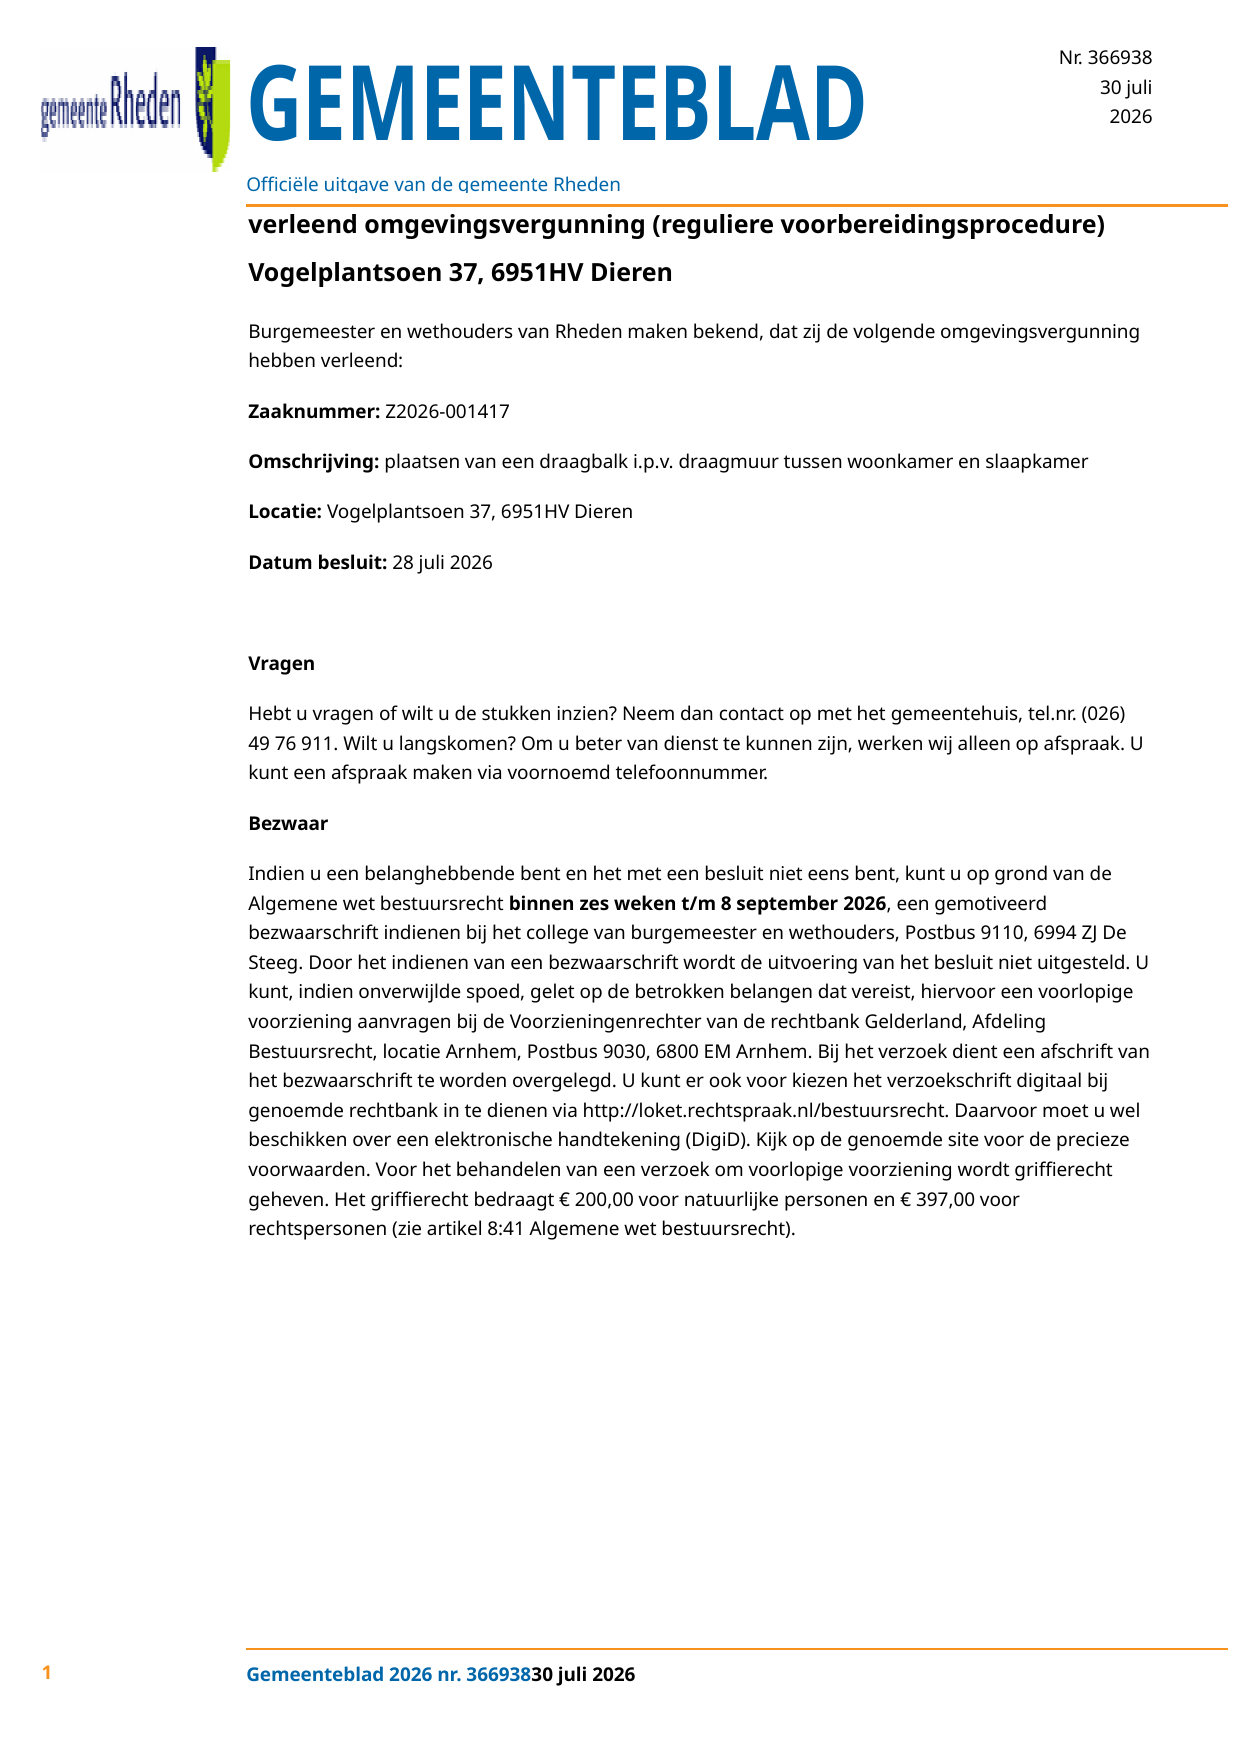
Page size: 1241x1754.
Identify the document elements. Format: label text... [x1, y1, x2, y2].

text Hebt u vragen of wilt u de stukken inzien? Neem dan contact op met het gemeentehuis, tel.nr. (026) 49 76 911. Wilt u langskomen? Om u beter van dienst te kunnen zijn, werken wij alleen op afspraak. U kunt een afspraak maken via voornoemd telefoonnummer. [248, 700, 1152, 785]
text Burgemeester en wethouders van Rheden maken bekend, dat zij de volgende omgevingsvergunning hebben verleend: [248, 318, 1152, 373]
text Locatie: Vogelplantsoen 37, 6951HV Dieren [248, 499, 1152, 524]
text Bezwaar [248, 810, 1152, 836]
text verleend omgevingsvergunning (reguliere voorbereidingsprocedure) Vogelplantsoen 37, 6951HV Dieren [248, 207, 1152, 288]
text Zaaknummer: Z2026-001417 [248, 398, 1152, 424]
text Datum besluit: 28 juli 2026 [248, 549, 1152, 575]
text Omschrijving: plaatsen van een draagbalk i.p.v. draagmuur tussen woonkamer en slaapkamer [248, 448, 1152, 474]
picture [41, 47, 231, 172]
text Indien u een belanghebbende bent en het met een besluit niet eens bent, kunt u op grond van de Algemene wet bestuursrecht binnen zes weken t/m 8 september 2026, een gemotiveerd bezwaarschrift indienen bij het college van burgemeester en wethouders, Postbus 9110, 6994 ZJ De Steeg. Door het indienen van een bezwaarschrift wordt de uitvoering van het besluit niet uitgesteld. U kunt, indien onverwijlde spoed, gelet op de betrokken belangen dat vereist, hiervoor een voorlopige voorziening aanvragen bij de Voorzieningenrechter van de rechtbank Gelderland, Afdeling Bestuursrecht, locatie Arnhem, Postbus 9030, 6800 EM Arnhem. Bij het verzoek dient een afschrift van het bezwaarschrift te worden overgelegd. U kunt er ook voor kiezen het verzoekschrift digitaal bij genoemde rechtbank in te dienen via http://loket.rechtspraak.nl/bestuursrecht. Daarvoor moet u wel beschikken over een elektronische handtekening (DigiD). Kijk op de genoemde site voor de precieze voorwaarden. Voor het behandelen van een verzoek om voorlopige voorziening wordt griffierecht geheven. Het griffierecht bedraagt € 200,00 voor natuurlijke personen en € 397,00 voor rechtspersonen (zie artikel 8:41 Algemene wet bestuursrecht). [248, 860, 1152, 1241]
text Vragen [248, 650, 1152, 676]
